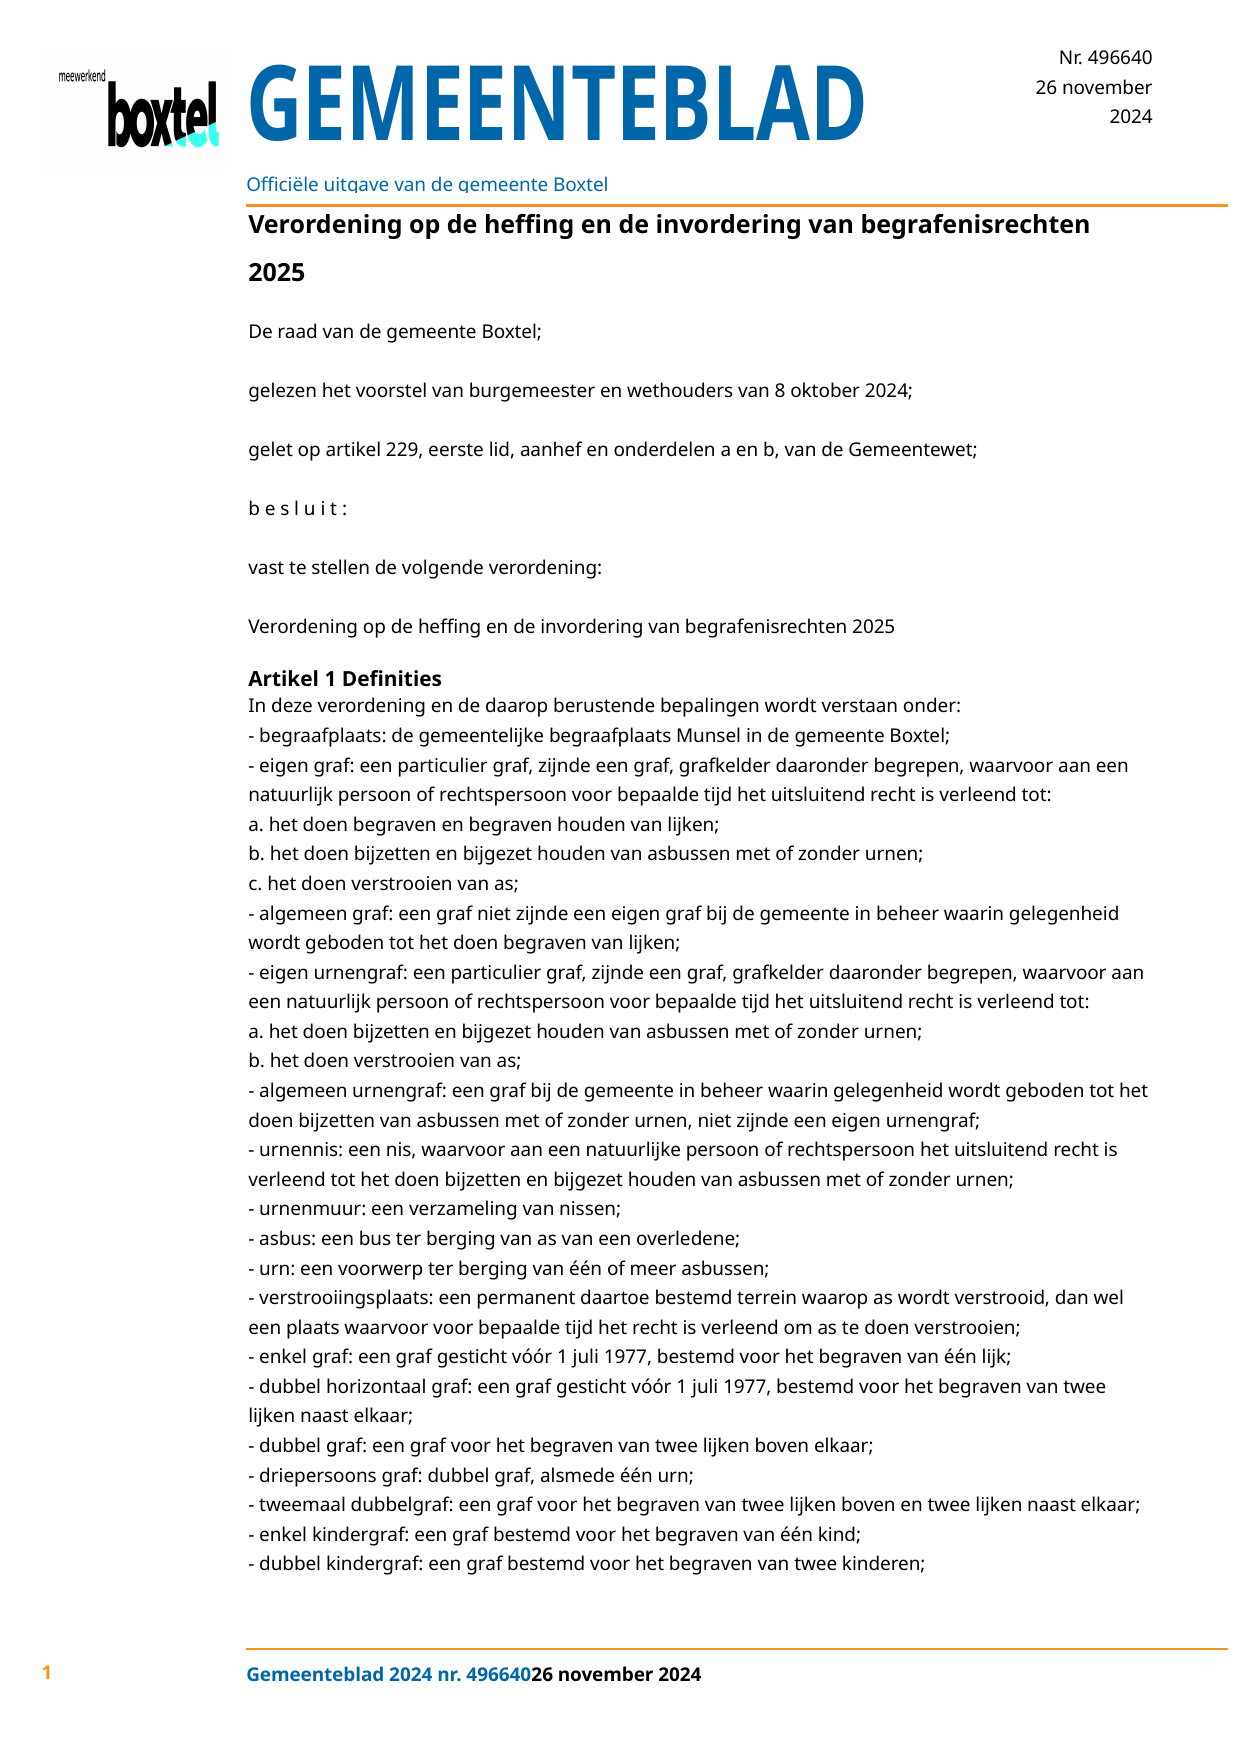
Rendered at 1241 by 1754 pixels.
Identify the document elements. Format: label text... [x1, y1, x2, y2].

text - enkel kindergraf: een graf bestemd voor het begraven van één kind; [248, 1521, 1152, 1547]
text - begraafplaats: de gemeentelijke begraafplaats Munsel in de gemeente Boxtel; [248, 722, 1152, 748]
text b e s l u i t : [248, 495, 1152, 521]
text - algemeen graf: een graf niet zijnde een eigen graf bij de gemeente in beheer waarin gelegenheid wordt geboden tot het doen begraven van lijken; [248, 900, 1152, 955]
text - urnennis: een nis, waarvoor aan een natuurlijke persoon of rechtspersoon het uitsluitend recht is verleend tot het doen bijzetten en bijgezet houden van asbussen met of zonder urnen; [248, 1136, 1152, 1192]
text - algemeen urnengraf: een graf bij de gemeente in beheer waarin gelegenheid wordt geboden tot het doen bijzetten van asbussen met of zonder urnen, niet zijnde een eigen urnengraf; [248, 1077, 1152, 1132]
text De raad van de gemeente Boxtel; [248, 318, 1152, 344]
text - urn: een voorwerp ter berging van één of meer asbussen; [248, 1255, 1152, 1280]
text Verordening op de heffing en de invordering van begrafenisrechten 2025 [248, 614, 1152, 639]
text In deze verordening en de daarop berustende bepalingen wordt verstaan onder: [248, 693, 1152, 718]
text Artikel 1 Definities [248, 664, 1152, 693]
text a. het doen bijzetten en bijgezet houden van asbussen met of zonder urnen; [248, 1018, 1152, 1044]
text - asbus: een bus ter berging van as van een overledene; [248, 1225, 1152, 1251]
text - driepersoons graf: dubbel graf, alsmede één urn; [248, 1462, 1152, 1487]
picture [41, 47, 231, 172]
text gelezen het voorstel van burgemeester en wethouders van 8 oktober 2024; [248, 377, 1152, 403]
text - verstrooiingsplaats: een permanent daartoe bestemd terrein waarop as wordt verstrooid, dan wel een plaats waarvoor voor bepaalde tijd het recht is verleend om as te doen verstrooien; [248, 1284, 1152, 1339]
text - eigen urnengraf: een particulier graf, zijnde een graf, grafkelder daaronder begrepen, waarvoor aan een natuurlijk persoon of rechtspersoon voor bepaalde tijd het uitsluitend recht is verleend tot: [248, 959, 1152, 1014]
text - eigen graf: een particulier graf, zijnde een graf, grafkelder daaronder begrepen, waarvoor aan een natuurlijk persoon of rechtspersoon voor bepaalde tijd het uitsluitend recht is verleend tot: [248, 752, 1152, 807]
text - tweemaal dubbelgraf: een graf voor het begraven van twee lijken boven en twee lijken naast elkaar; [248, 1491, 1152, 1517]
text - enkel graf: een graf gesticht vóór 1 juli 1977, bestemd voor het begraven van één lijk; [248, 1343, 1152, 1369]
text - dubbel kindergraf: een graf bestemd voor het begraven van twee kinderen; [248, 1551, 1152, 1576]
text a. het doen begraven en begraven houden van lijken; [248, 811, 1152, 837]
text Verordening op de heffing en de invordering van begrafenisrechten 2025 [248, 207, 1152, 288]
text b. het doen bijzetten en bijgezet houden van asbussen met of zonder urnen; [248, 841, 1152, 866]
text - dubbel graf: een graf voor het begraven van twee lijken boven elkaar; [248, 1432, 1152, 1458]
text vast te stellen de volgende verordening: [248, 554, 1152, 580]
text c. het doen verstrooien van as; [248, 870, 1152, 896]
text b. het doen verstrooien van as; [248, 1048, 1152, 1073]
text - urnenmuur: een verzameling van nissen; [248, 1196, 1152, 1221]
text - dubbel horizontaal graf: een graf gesticht vóór 1 juli 1977, bestemd voor het begraven van twee lijken naast elkaar; [248, 1373, 1152, 1428]
text gelet op artikel 229, eerste lid, aanhef en onderdelen a en b, van de Gemeentewet; [248, 436, 1152, 462]
